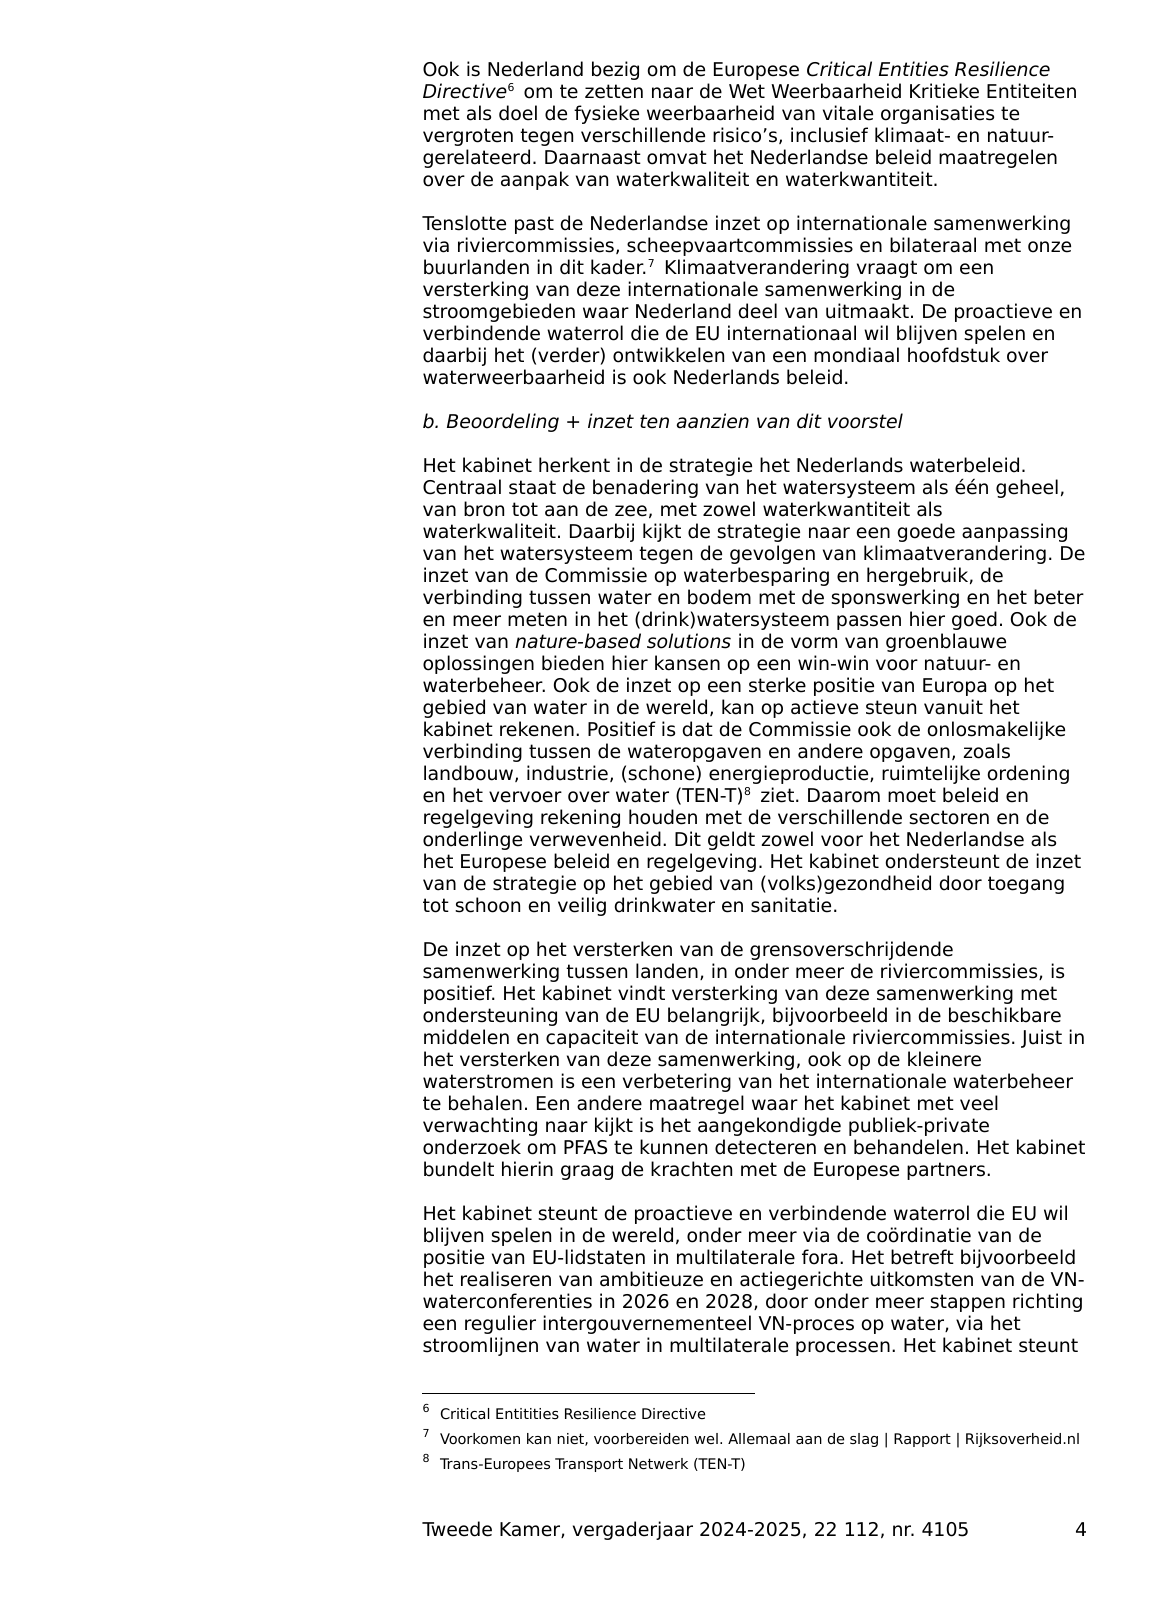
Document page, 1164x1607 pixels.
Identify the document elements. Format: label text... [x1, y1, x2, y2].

text Voorkomen kan niet, voorbereiden wel. Allemaal aan de slag | Rapport | Rijksoverheid.nl [422, 1427, 1087, 1449]
subtitle b. Beoordeling + inzet ten aanzien van dit voorstel [422, 411, 1087, 433]
text Het kabinet herkent in de strategie het Nederlands waterbeleid. Centraal staat de benadering van het watersysteem als één geheel, van bron tot aan de zee, met zowel waterkwantiteit als waterkwaliteit. Daarbij kijkt de strategie naar een goede aanpassing van het watersysteem tegen de gevolgen van klimaatverandering. De inzet van de Commissie op waterbesparing en hergebruik, de verbinding tussen water en bodem met de sponswerking en het beter en meer meten in het (drink)watersysteem passen hier goed. Ook de inzet van nature-based solutions in de vorm van groenblauwe oplossingen bieden hier kansen op een win-win voor natuur- en waterbeheer. Ook de inzet op een sterke positie van Europa op het gebied van water in de wereld, kan op actieve steun vanuit het kabinet rekenen. Positief is dat de Commissie ook de onlosmakelijke verbinding tussen de wateropgaven en andere opgaven, zoals landbouw, industrie, (schone) energieproductie, ruimtelijke ordening en het vervoer over water (TEN-T) ziet. Daarom moet beleid en regelgeving rekening houden met de verschillende sectoren en de onderlinge verwevenheid. Dit geldt zowel voor het Nederlandse als het Europese beleid en regelgeving. Het kabinet ondersteunt de inzet van de strategie op het gebied van (volks)gezondheid door toegang tot schoon en veilig drinkwater en sanitatie. [422, 455, 1087, 917]
text De inzet op het versterken van de grensoverschrijdende samenwerking tussen landen, in onder meer de riviercommissies, is positief. Het kabinet vindt versterking van deze samenwerking met ondersteuning van de EU belangrijk, bijvoorbeeld in de beschikbare middelen en capaciteit van de internationale riviercommissies. Juist in het versterken van deze samenwerking, ook op de kleinere waterstromen is een verbetering van het internationale waterbeheer te behalen. Een andere maatregel waar het kabinet met veel verwachting naar kijkt is het aangekondigde publiek-private onderzoek om PFAS te kunnen detecteren en behandelen. Het kabinet bundelt hierin graag de krachten met de Europese partners. [422, 939, 1087, 1181]
text Tenslotte past de Nederlandse inzet op internationale samenwerking via riviercommissies, scheepvaartcommissies en bilateraal met onze buurlanden in dit kader. Klimaatverandering vraagt om een versterking van deze internationale samenwerking in de stroomgebieden waar Nederland deel van uitmaakt. De proactieve en verbindende waterrol die de EU internationaal wil blijven spelen en daarbij het (verder) ontwikkelen van een mondiaal hoofdstuk over waterweerbaarheid is ook Nederlands beleid. [422, 213, 1087, 389]
text Trans-Europees Transport Netwerk (TEN-T) [422, 1452, 1087, 1474]
text Critical Entitities Resilience Directive [422, 1402, 1087, 1424]
text Het kabinet steunt de proactieve en verbindende waterrol die EU wil blijven spelen in de wereld, onder meer via de coördinatie van de positie van EU-lidstaten in multilaterale fora. Het betreft bijvoorbeeld het realiseren van ambitieuze en actiegerichte uitkomsten van de VN-waterconferenties in 2026 en 2028, door onder meer stappen richting een regulier intergouvernementeel VN-proces op water, via het stroomlijnen van water in multilaterale processen. Het kabinet steunt [422, 1203, 1087, 1357]
text Ook is Nederland bezig om de Europese Critical Entities Resilience Directive om te zetten naar de Wet Weerbaarheid Kritieke Entiteiten met als doel de fysieke weerbaarheid van vitale organisaties te vergroten tegen verschillende risico’s, inclusief klimaat- en natuur-gerelateerd. Daarnaast omvat het Nederlandse beleid maatregelen over de aanpak van waterkwaliteit en waterkwantiteit. [422, 59, 1087, 191]
